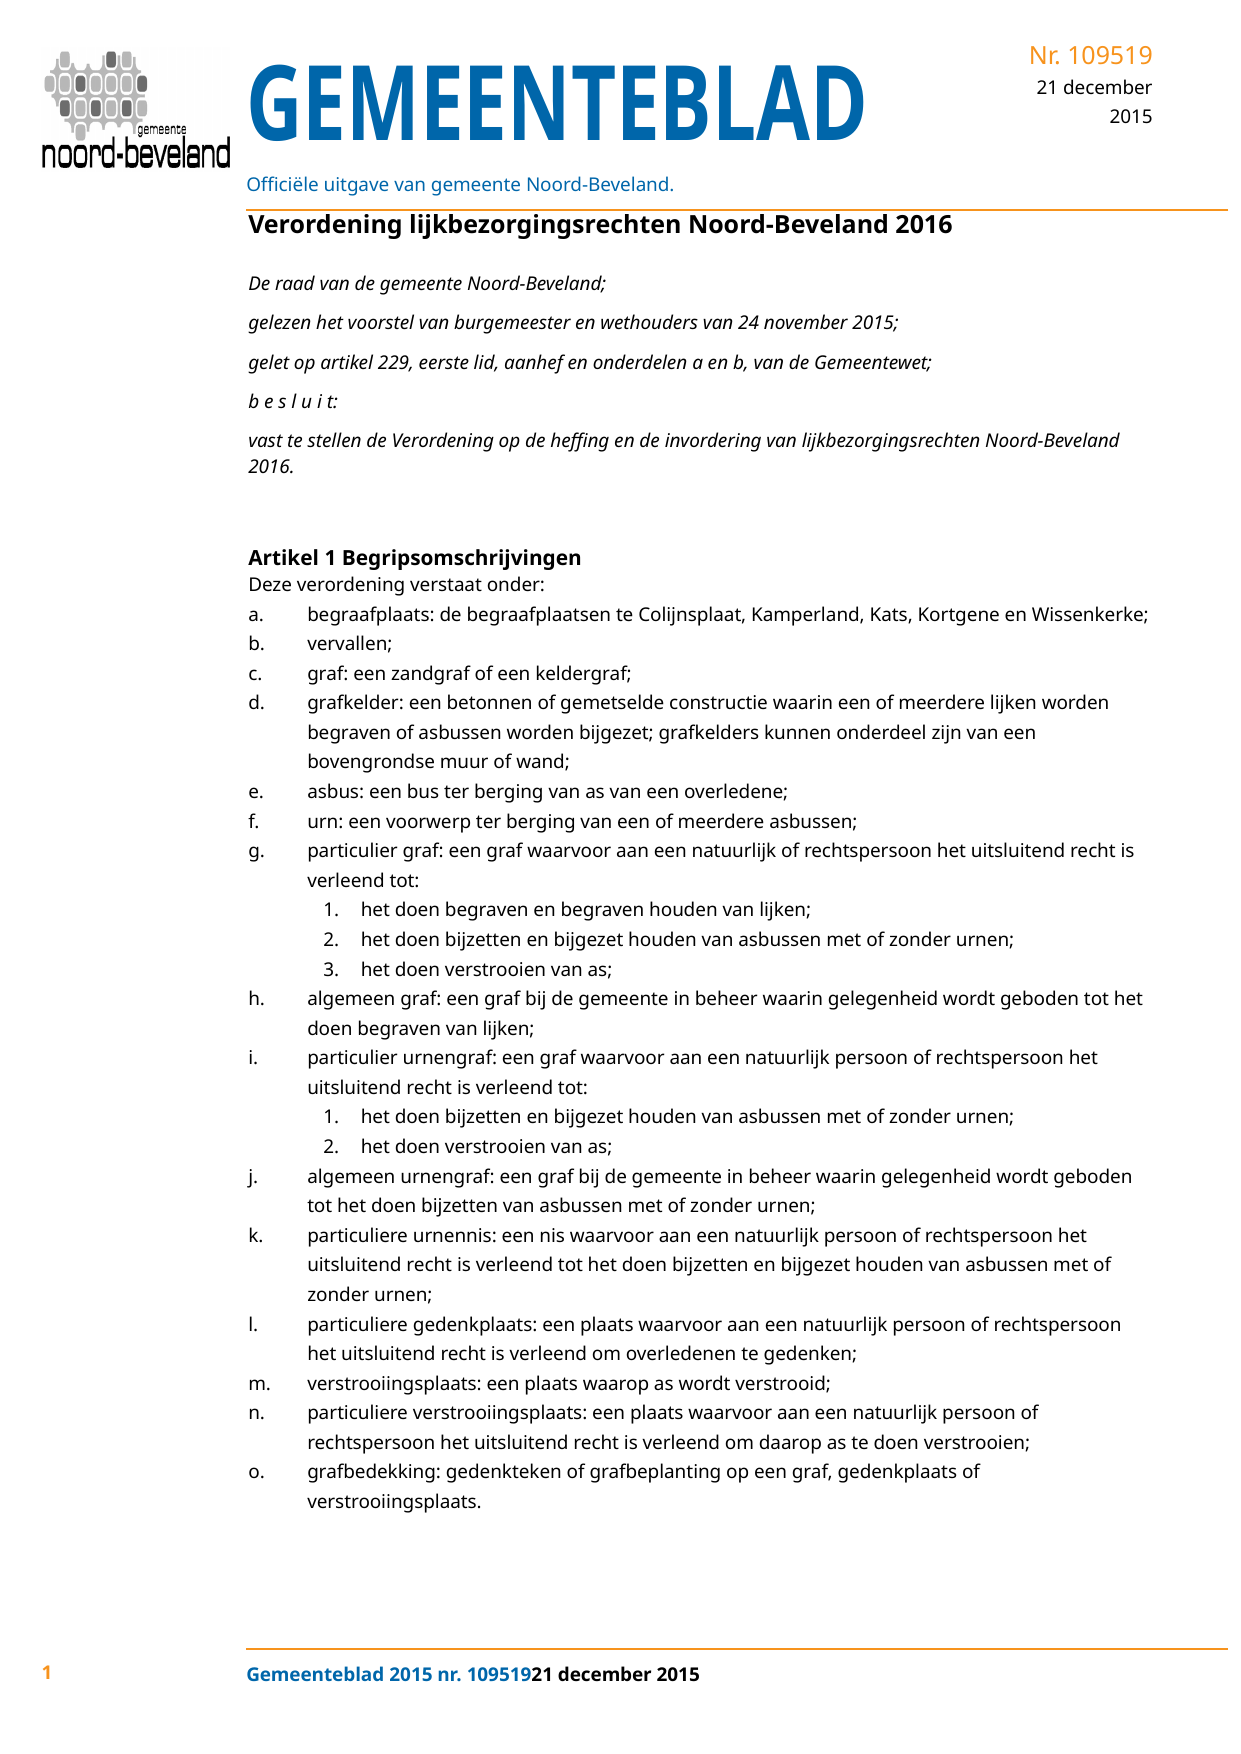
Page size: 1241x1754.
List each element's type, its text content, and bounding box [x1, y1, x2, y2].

text gelet op artikel 229, eerste lid, aanhef en onderdelen a en b, van de Gemeentewet; [248, 349, 1152, 374]
text gelezen het voorstel van burgemeester en wethouders van 24 november 2015; [248, 309, 1152, 335]
list het doen bijzetten en bijgezet houden van asbussen met of zonder urnen; [323, 926, 1152, 952]
list particuliere verstrooiingsplaats: een plaats waarvoor aan een natuurlijk persoon of rechtspersoon het uitsluitend recht is verleend om daarop as te doen verstrooien; [248, 1399, 1152, 1455]
list het doen verstrooien van as; [323, 1133, 1152, 1159]
list verstrooiingsplaats: een plaats waarop as wordt verstrooid; [248, 1370, 1152, 1396]
text Deze verordening verstaat onder: [248, 571, 1152, 597]
text vast te stellen de Verordening op de heffing en de invordering van lijkbezorgingsrechten Noord-Beveland 2016. [248, 427, 1152, 479]
text Verordening lijkbezorgingsrechten Noord-Beveland 2016 [248, 211, 1152, 241]
list het doen begraven en begraven houden van lijken; [323, 897, 1152, 922]
picture [41, 47, 231, 172]
text Artikel 1 Begripsomschrijvingen [248, 543, 1152, 571]
list grafbedekking: gedenkteken of grafbeplanting op een graf, gedenkplaats of verstrooiingsplaats. [248, 1459, 1152, 1514]
list particulier graf: een graf waarvoor aan een natuurlijk of rechtspersoon het uitsluitend recht is verleend tot: [248, 837, 1152, 893]
list particuliere gedenkplaats: een plaats waarvoor aan een natuurlijk persoon of rechtspersoon het uitsluitend recht is verleend om overledenen te gedenken; [248, 1311, 1152, 1366]
list vervallen; [248, 630, 1152, 656]
list algemeen graf: een graf bij de gemeente in beheer waarin gelegenheid wordt geboden tot het doen begraven van lijken; [248, 985, 1152, 1041]
list urn: een voorwerp ter berging van een of meerdere asbussen; [248, 808, 1152, 834]
text De raad van de gemeente Noord-Beveland; [248, 270, 1152, 296]
list het doen bijzetten en bijgezet houden van asbussen met of zonder urnen; [323, 1104, 1152, 1129]
list algemeen urnengraf: een graf bij de gemeente in beheer waarin gelegenheid wordt geboden tot het doen bijzetten van asbussen met of zonder urnen; [248, 1163, 1152, 1218]
list grafkelder: een betonnen of gemetselde constructie waarin een of meerdere lijken worden begraven of asbussen worden bijgezet; grafkelders kunnen onderdeel zijn van een bovengrondse muur of wand; [248, 689, 1152, 774]
list particuliere urnennis: een nis waarvoor aan een natuurlijk persoon of rechtspersoon het uitsluitend recht is verleend tot het doen bijzetten en bijgezet houden van asbussen met of zonder urnen; [248, 1222, 1152, 1307]
text b e s l u i t: [248, 388, 1152, 414]
list asbus: een bus ter berging van as van een overledene; [248, 778, 1152, 804]
list graf: een zandgraf of een keldergraf; [248, 660, 1152, 686]
list begraafplaats: de begraafplaatsen te Colijnsplaat, Kamperland, Kats, Kortgene en Wissenkerke; [248, 601, 1152, 627]
list particulier urnengraf: een graf waarvoor aan een natuurlijk persoon of rechtspersoon het uitsluitend recht is verleend tot: [248, 1044, 1152, 1100]
list het doen verstrooien van as; [323, 956, 1152, 982]
